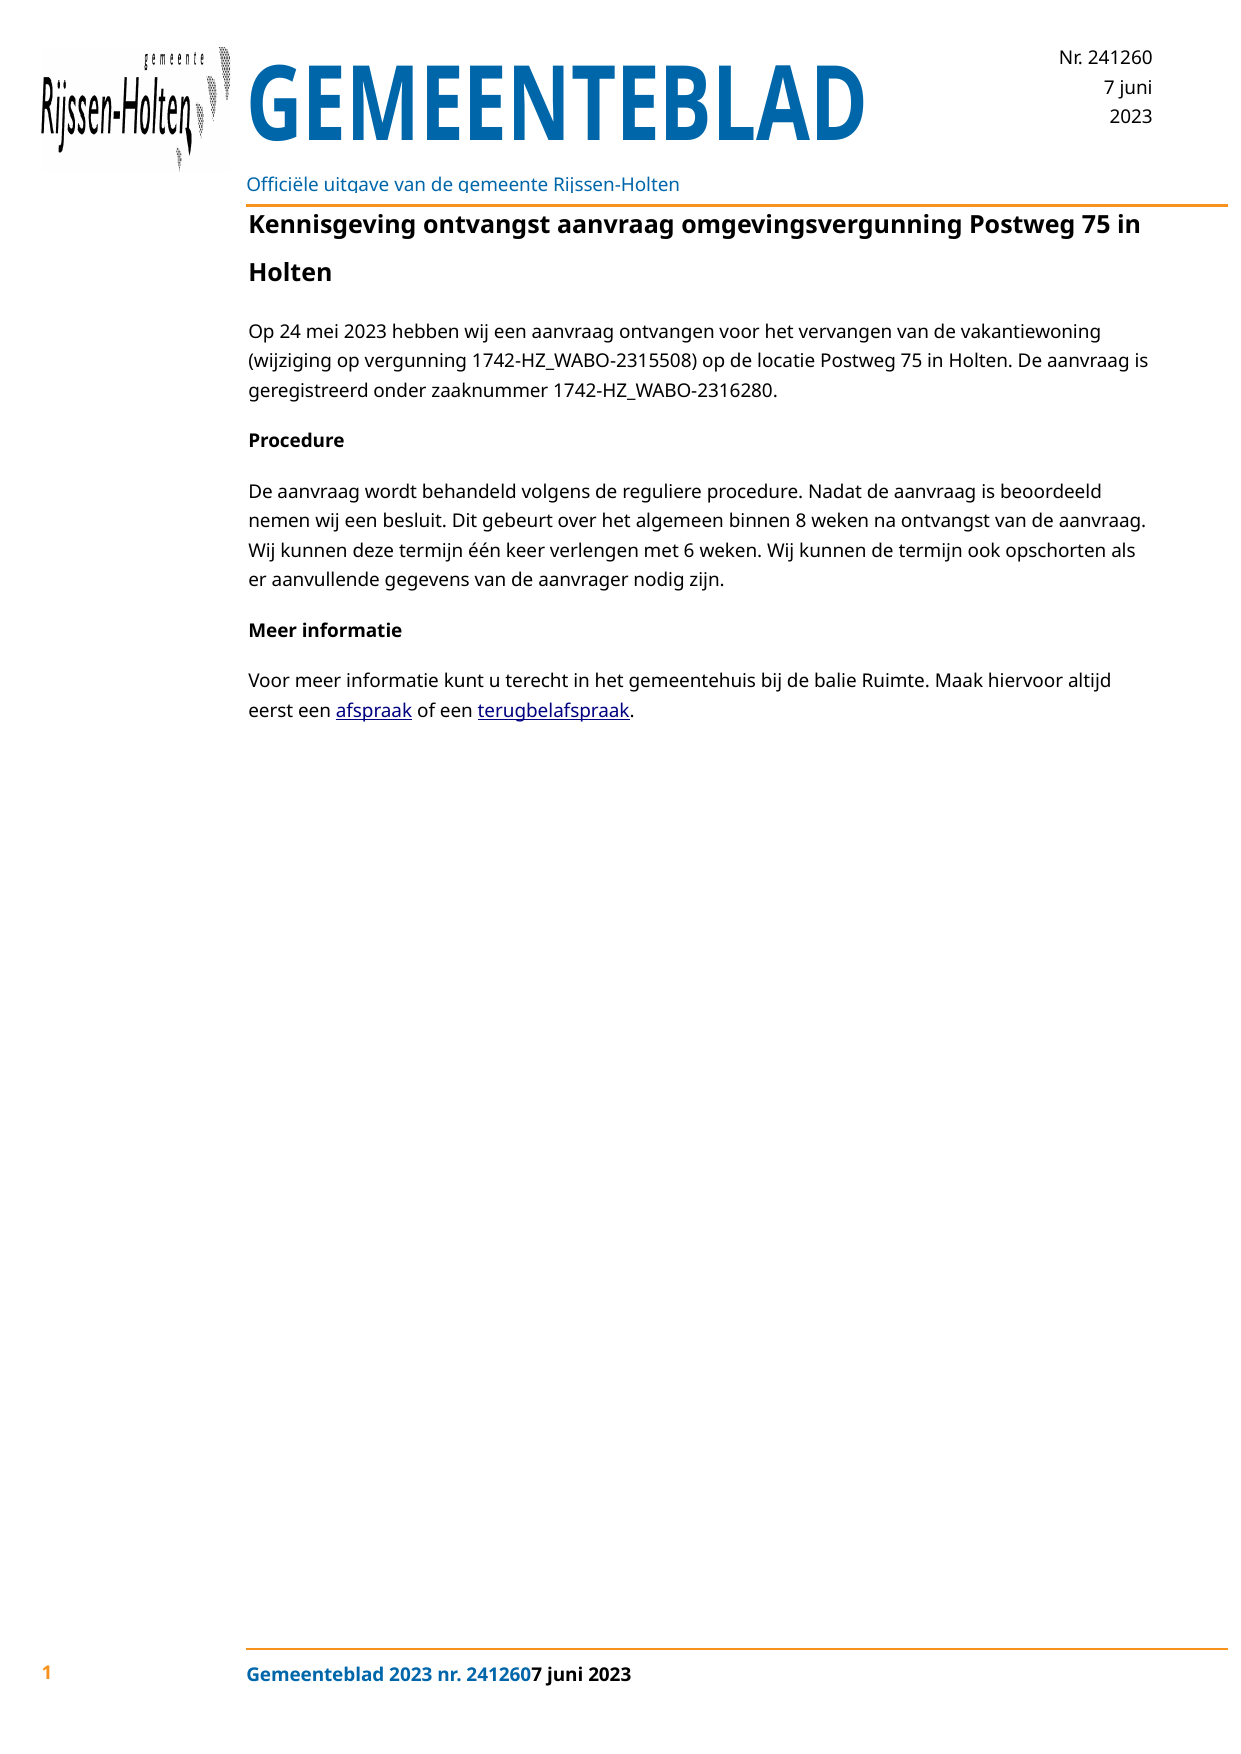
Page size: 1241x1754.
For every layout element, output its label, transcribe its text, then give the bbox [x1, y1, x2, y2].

picture [41, 47, 231, 172]
text Voor meer informatie kunt u terecht in het gemeentehuis bij de balie Ruimte. Maak hiervoor altijd eerst een afspraak of een terugbelafspraak. [248, 667, 1152, 723]
text Meer informatie [248, 617, 1152, 643]
text Kennisgeving ontvangst aanvraag omgevingsvergunning Postweg 75 in Holten [248, 207, 1152, 288]
text Procedure [248, 427, 1152, 453]
text De aanvraag wordt behandeld volgens de reguliere procedure. Nadat de aanvraag is beoordeeld nemen wij een besluit. Dit gebeurt over het algemeen binnen 8 weken na ontvangst van de aanvraag. Wij kunnen deze termijn één keer verlengen met 6 weken. Wij kunnen de termijn ook opschorten als er aanvullende gegevens van de aanvrager nodig zijn. [248, 478, 1152, 592]
text Op 24 mei 2023 hebben wij een aanvraag ontvangen voor het vervangen van de vakantiewoning (wijziging op vergunning 1742-HZ_WABO-2315508) op de locatie Postweg 75 in Holten. De aanvraag is geregistreerd onder zaaknummer 1742-HZ_WABO-2316280. [248, 318, 1152, 403]
